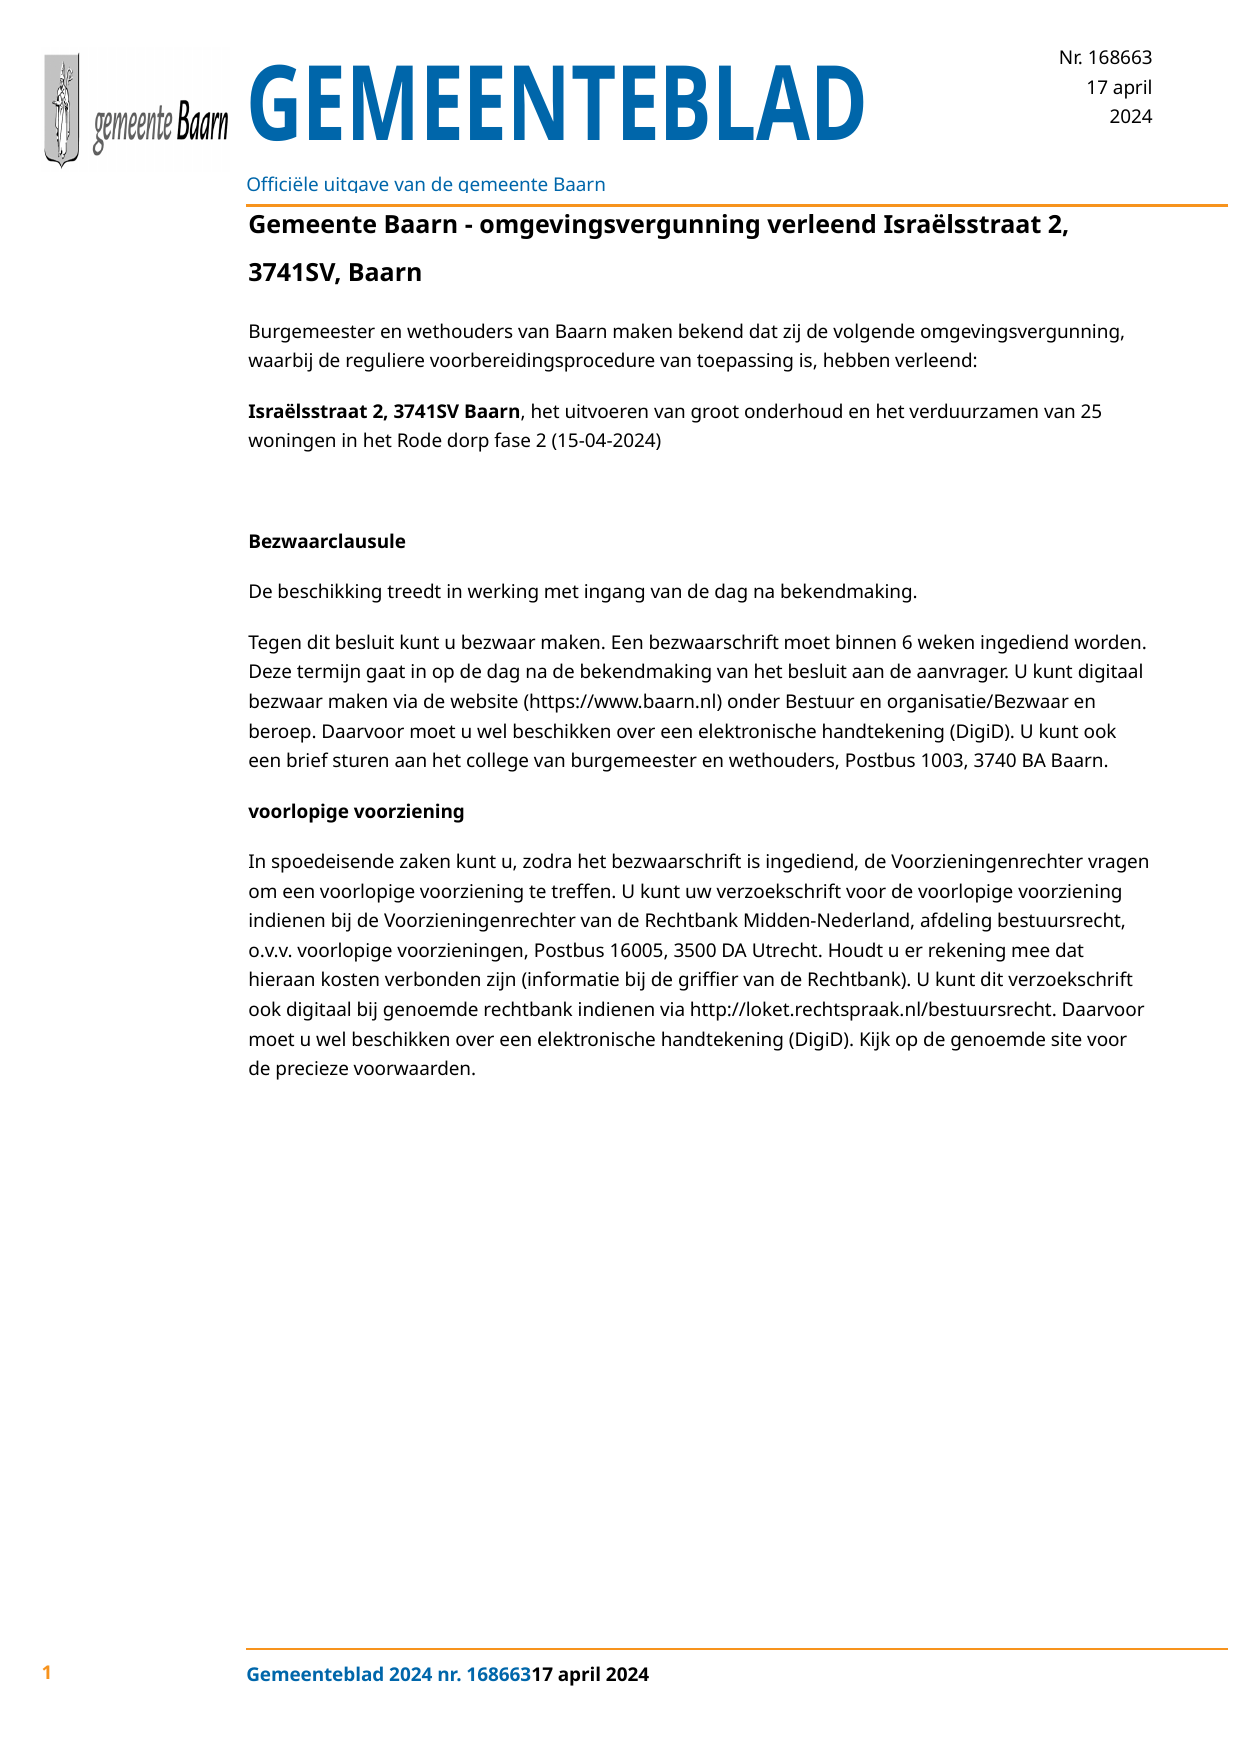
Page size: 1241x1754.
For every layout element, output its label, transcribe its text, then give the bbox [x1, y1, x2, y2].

text In spoedeisende zaken kunt u, zodra het bezwaarschrift is ingediend, de Voorzieningenrechter vragen om een voorlopige voorziening te treffen. U kunt uw verzoekschrift voor de voorlopige voorziening indienen bij de Voorzieningenrechter van de Rechtbank Midden-Nederland, afdeling bestuursrecht, o.v.v. voorlopige voorzieningen, Postbus 16005, 3500 DA Utrecht. Houdt u er rekening mee dat hieraan kosten verbonden zijn (informatie bij de griffier van de Rechtbank). U kunt dit verzoekschrift ook digitaal bij genoemde rechtbank indienen via http://loket.rechtspraak.nl/bestuursrecht. Daarvoor moet u wel beschikken over een elektronische handtekening (DigiD). Kijk op de genoemde site voor de precieze voorwaarden. [248, 848, 1152, 1081]
picture [41, 47, 231, 172]
text Gemeente Baarn - omgevingsvergunning verleend Israëlsstraat 2, 3741SV, Baarn [248, 207, 1152, 288]
text Burgemeester en wethouders van Baarn maken bekend dat zij de volgende omgevingsvergunning, waarbij de reguliere voorbereidingsprocedure van toepassing is, hebben verleend: [248, 318, 1152, 373]
text Israëlsstraat 2, 3741SV Baarn, het uitvoeren van groot onderhoud en het verduurzamen van 25 woningen in het Rode dorp fase 2 (15-04-2024) [248, 398, 1152, 453]
text Bezwaarclausule [248, 528, 1152, 554]
text De beschikking treedt in werking met ingang van de dag na bekendmaking. [248, 579, 1152, 604]
text Tegen dit besluit kunt u bezwaar maken. Een bezwaarschrift moet binnen 6 weken ingediend worden. Deze termijn gaat in op de dag na de bekendmaking van het besluit aan de aanvrager. U kunt digitaal bezwaar maken via de website (https://www.baarn.nl) onder Bestuur en organisatie/Bezwaar en beroep. Daarvoor moet u wel beschikken over een elektronische handtekening (DigiD). U kunt ook een brief sturen aan het college van burgemeester en wethouders, Postbus 1003, 3740 BA Baarn. [248, 629, 1152, 773]
text voorlopige voorziening [248, 798, 1152, 824]
